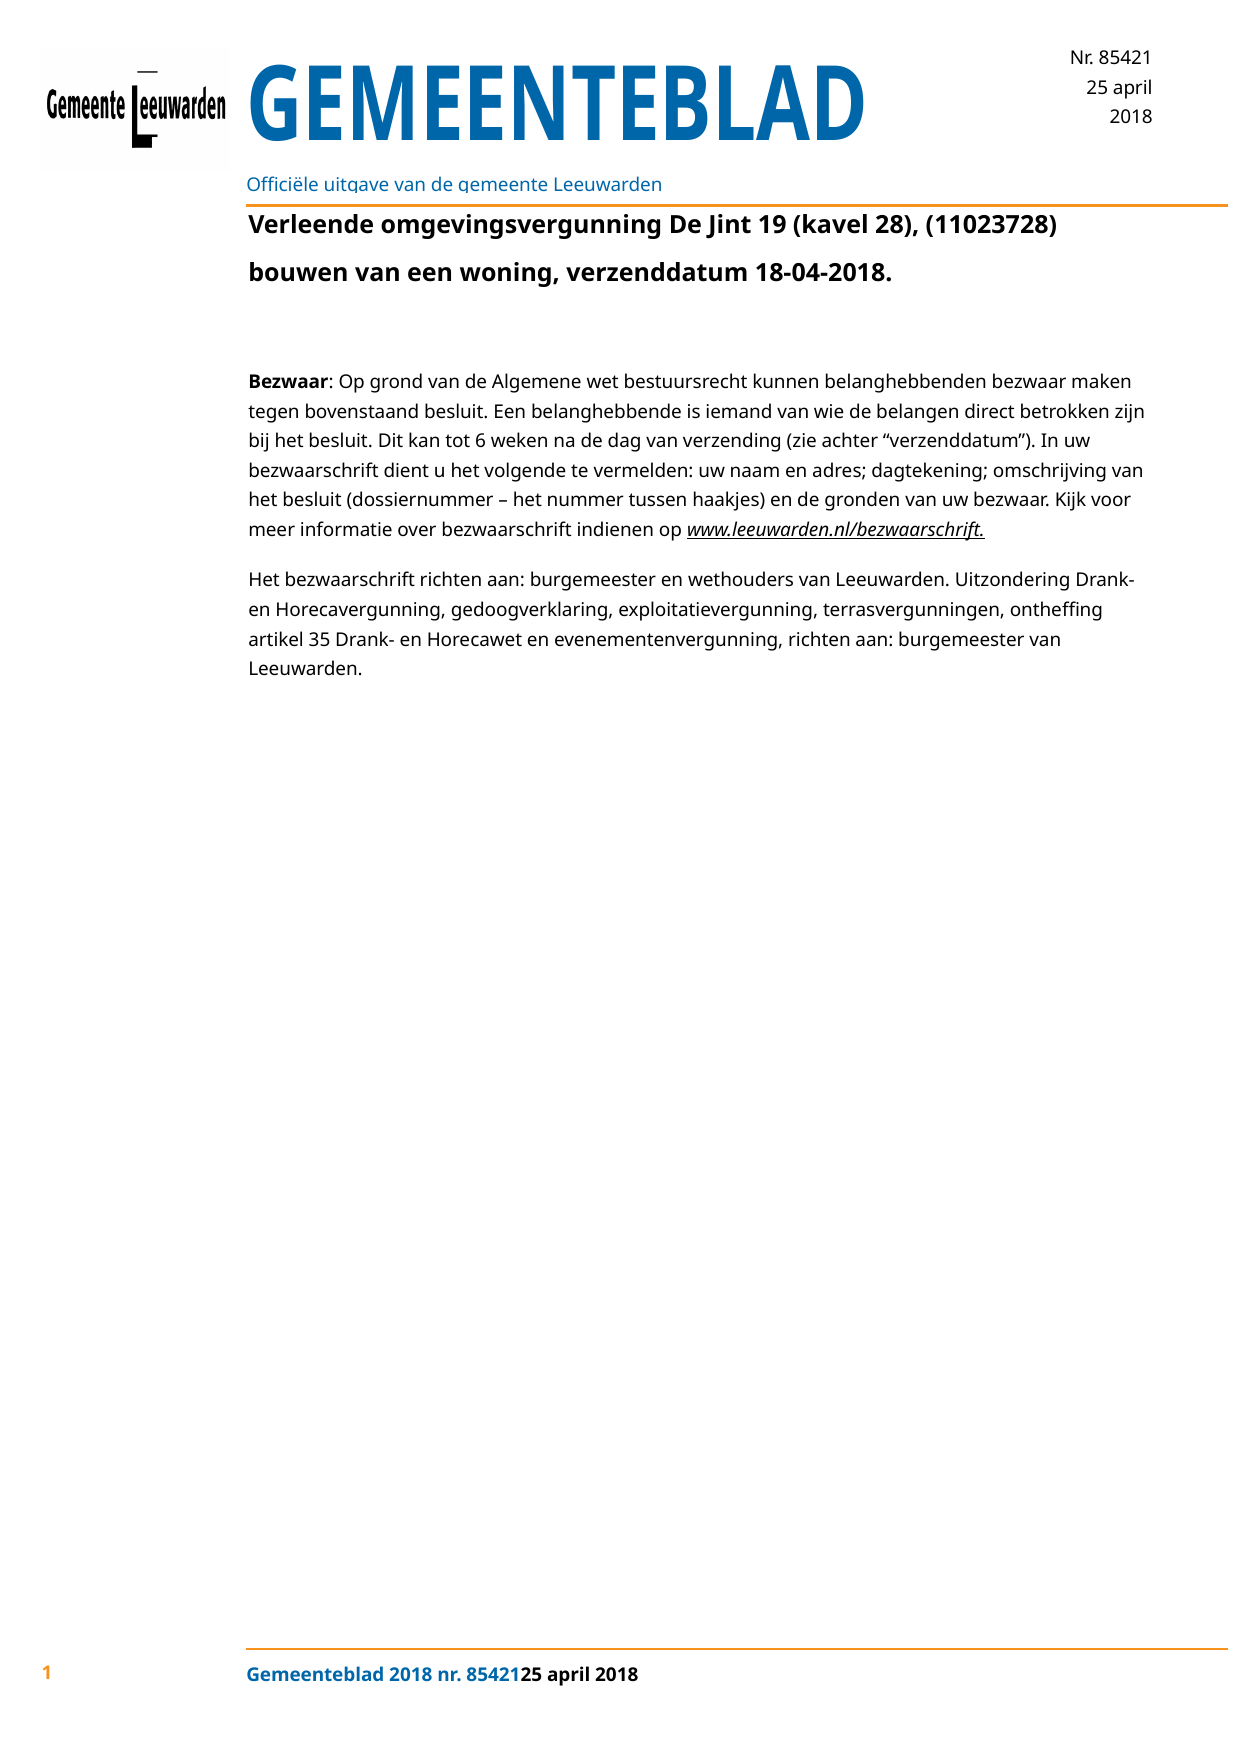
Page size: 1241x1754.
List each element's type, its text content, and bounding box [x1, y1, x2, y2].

picture [41, 47, 231, 172]
text Het bezwaarschrift richten aan: burgemeester en wethouders van Leeuwarden. Uitzondering Drank- en Horecavergunning, gedoogverklaring, exploitatievergunning, terrasvergunningen, ontheffing artikel 35 Drank- en Horecawet en evenementenvergunning, richten aan: burgemeester van Leeuwarden. [248, 567, 1152, 681]
text Verleende omgevingsvergunning De Jint 19 (kavel 28), (11023728) bouwen van een woning, verzenddatum 18-04-2018. [248, 207, 1152, 288]
text Bezwaar: Op grond van de Algemene wet bestuursrecht kunnen belanghebbenden bezwaar maken tegen bovenstaand besluit. Een belanghebbende is iemand van wie de belangen direct betrokken zijn bij het besluit. Dit kan tot 6 weken na de dag van verzending (zie achter “verzenddatum”). In uw bezwaarschrift dient u het volgende te vermelden: uw naam en adres; dagtekening; omschrijving van het besluit (dossiernummer – het nummer tussen haakjes) en de gronden van uw bezwaar. Kijk voor meer informatie over bezwaarschrift indienen op www.leeuwarden.nl/bezwaarschrift. [248, 368, 1152, 542]
